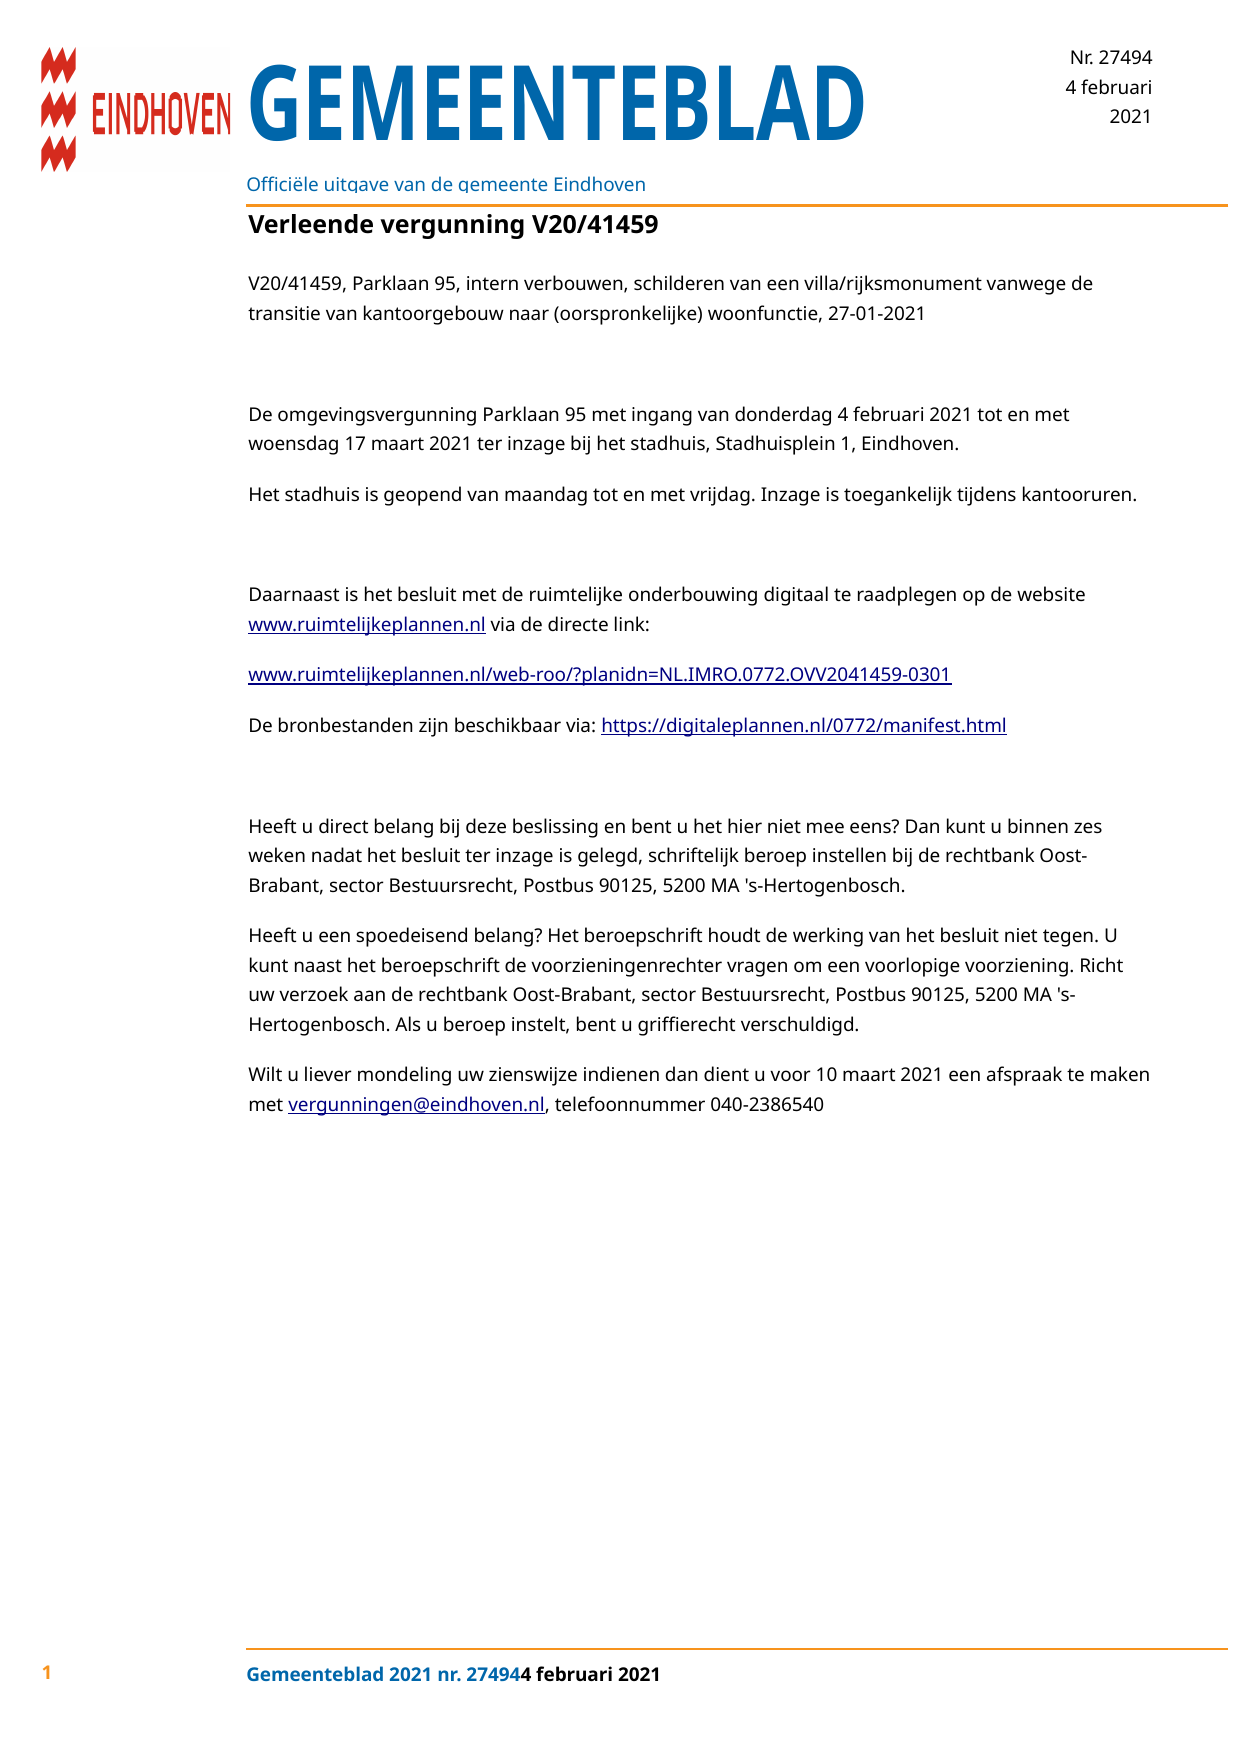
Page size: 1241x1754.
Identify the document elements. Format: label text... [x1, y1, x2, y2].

picture [41, 47, 231, 172]
text Heeft u een spoedeisend belang? Het beroepschrift houdt de werking van het besluit niet tegen. U kunt naast het beroepschrift de voorzieningenrechter vragen om een voorlopige voorziening. Richt uw verzoek aan de rechtbank Oost-Brabant, sector Bestuursrecht, Postbus 90125, 5200 MA 's-Hertogenbosch. Als u beroep instelt, bent u griffierecht verschuldigd. [248, 922, 1152, 1037]
text Heeft u direct belang bij deze beslissing en bent u het hier niet mee eens? Dan kunt u binnen zes weken nadat het besluit ter inzage is gelegd, schriftelijk beroep instellen bij de rechtbank Oost-Brabant, sector Bestuursrecht, Postbus 90125, 5200 MA 's-Hertogenbosch. [248, 813, 1152, 898]
text Verleende vergunning V20/41459 [248, 207, 1152, 241]
text Het stadhuis is geopend van maandag tot en met vrijdag. Inzage is toegankelijk tijdens kantooruren. [248, 481, 1152, 506]
text De omgevingsvergunning Parklaan 95 met ingang van donderdag 4 februari 2021 tot en met woensdag 17 maart 2021 ter inzage bij het stadhuis, Stadhuisplein 1, Eindhoven. [248, 401, 1152, 456]
text V20/41459, Parklaan 95, intern verbouwen, schilderen van een villa/rijksmonument vanwege de transitie van kantoorgebouw naar (oorspronkelijke) woonfunctie, 27-01-2021 [248, 270, 1152, 326]
text www.ruimtelijkeplannen.nl/web-roo/?planidn=NL.IMRO.0772.OVV2041459-0301 [248, 662, 1152, 687]
text Wilt u liever mondeling uw zienswijze indienen dan dient u voor 10 maart 2021 een afspraak te maken met vergunningen@eindhoven.nl, telefoonnummer 040-2386540 [248, 1062, 1152, 1117]
text De bronbestanden zijn beschikbaar via: https://digitaleplannen.nl/0772/manifest.html [248, 712, 1152, 738]
text Daarnaast is het besluit met de ruimtelijke onderbouwing digitaal te raadplegen op de website www.ruimtelijkeplannen.nl via de directe link: [248, 582, 1152, 637]
